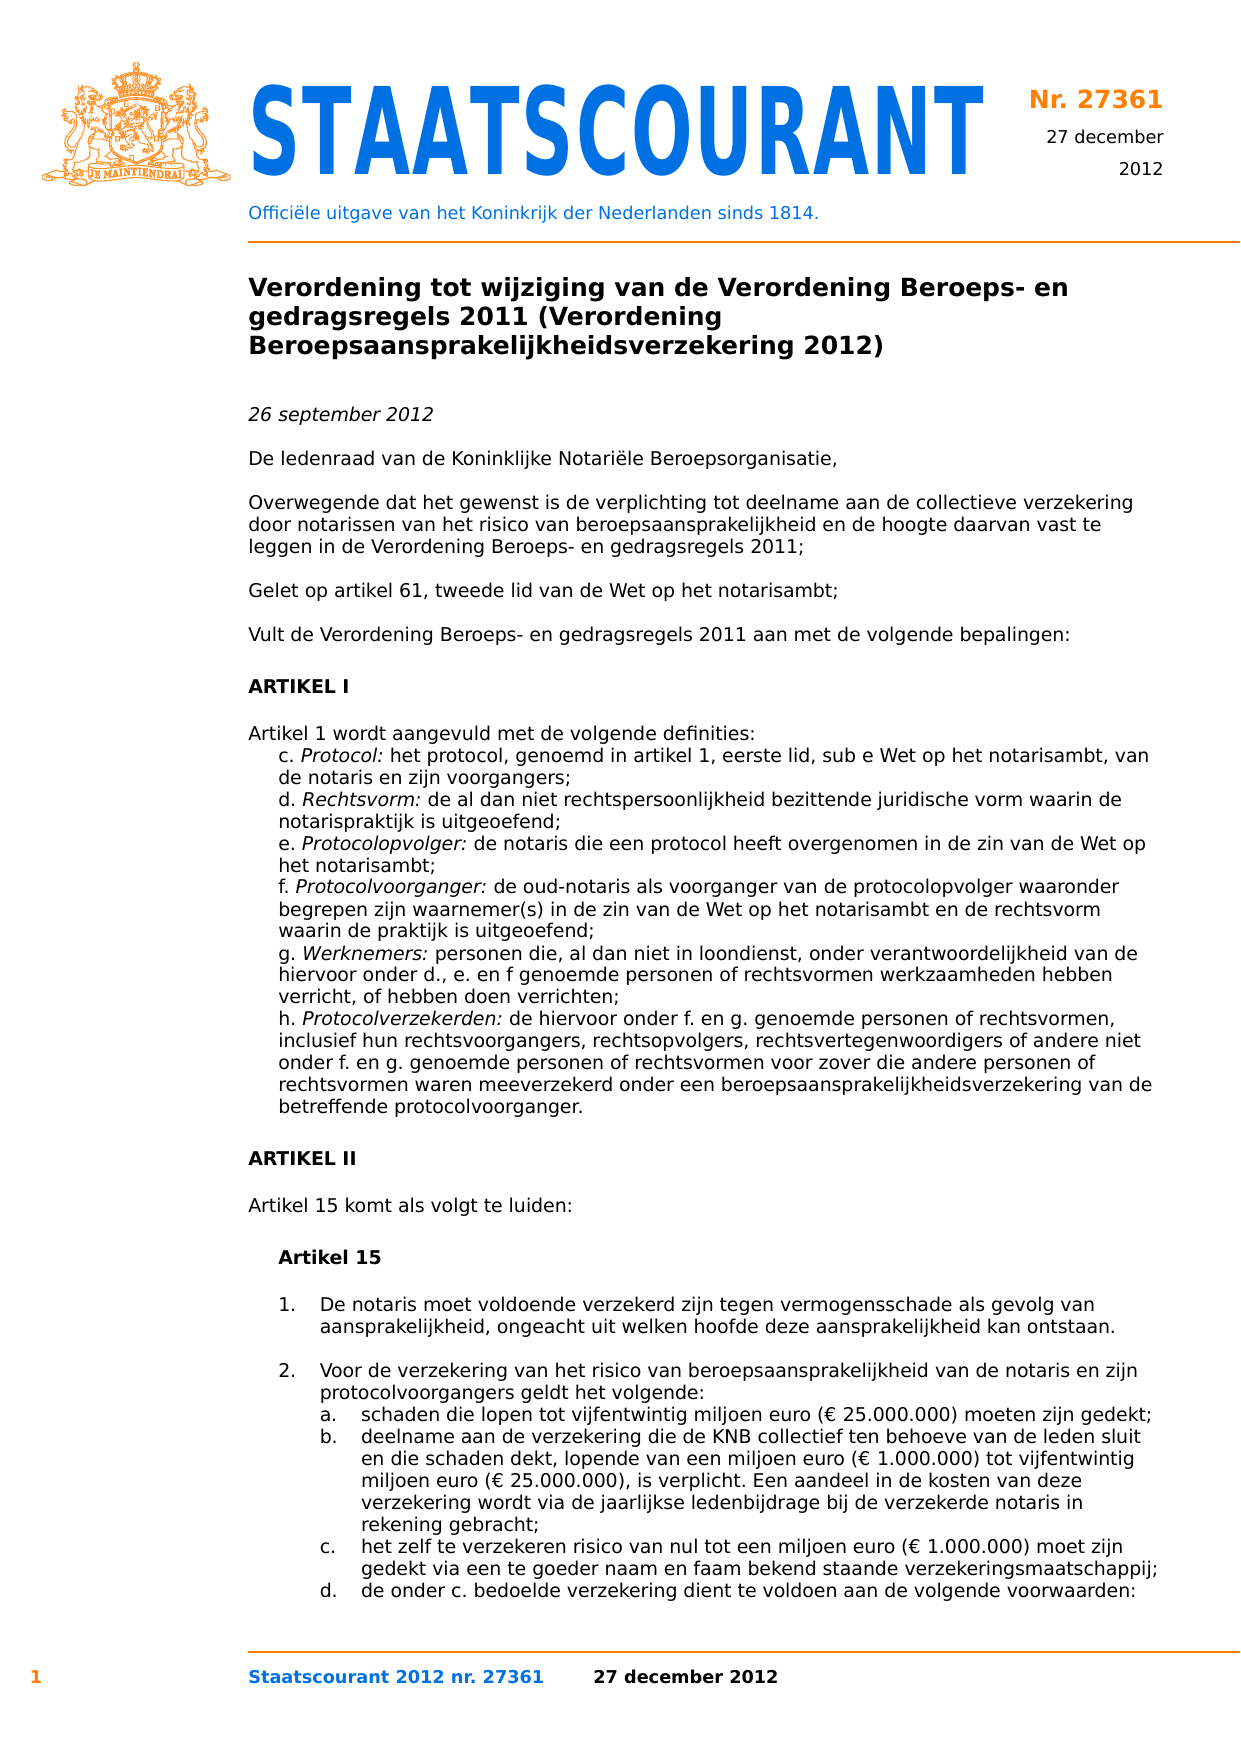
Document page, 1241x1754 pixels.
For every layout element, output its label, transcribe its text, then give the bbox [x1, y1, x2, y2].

table_cell 2012 [998, 153, 1240, 203]
text d. de onder c. bedoelde verzekering dient te voldoen aan de volgende voorwaarden: [319, 1580, 1163, 1602]
text b. deelname aan de verzekering die de KNB collectief ten behoeve van de leden sluit en die schaden dekt, lopende van een miljoen euro (€ 1.000.000) tot vijfentwintig miljoen euro (€ 25.000.000), is verplicht. Een aandeel in de kosten van deze verzekering wordt via de jaarlijkse ledenbijdrage bij de verzekerde notaris in rekening gebracht; [319, 1426, 1163, 1536]
text 1. De notaris moet voldoende verzekerd zijn tegen vermogensschade als gevolg van aansprakelijkheid, ongeacht uit welken hoofde deze aansprakelijkheid kan ontstaan. [278, 1294, 1163, 1338]
text f. Protocolvoorganger: de oud-notaris als voorganger van de protocolopvolger waaronder begrepen zijn waarnemer(s) in de zin van de Wet op het notarisambt en de rechtsvorm waarin de praktijk is uitgeoefend; [278, 876, 1163, 942]
picture [41, 62, 231, 186]
subtitle ARTIKEL I [248, 676, 1163, 698]
text Gelet op artikel 61, tweede lid van de Wet op het notarisambt; [248, 580, 1163, 602]
text De ledenraad van de Koninklijke Notariële Beroepsorganisatie, [248, 448, 1163, 470]
text e. Protocolopvolger: de notaris die een protocol heeft overgenomen in de zin van de Wet op het notarisambt; [278, 832, 1163, 876]
text d. Rechtsvorm: de al dan niet rechtspersoonlijkheid bezittende juridische vorm waarin de notarispraktijk is uitgeoefend; [278, 788, 1163, 832]
text c. het zelf te verzekeren risico van nul tot een miljoen euro (€ 1.000.000) moet zijn gedekt via een te goeder naam en faam bekend staande verzekeringsmaatschappij; [319, 1536, 1163, 1580]
table_cell Officiële uitgave van het Koninkrijk der Nederlanden sinds 1814. [248, 203, 1240, 241]
text 26 september 2012 [248, 404, 1163, 426]
text h. Protocolverzekerden: de hiervoor onder f. en g. genoemde personen of rechtsvormen, inclusief hun rechtsvoorgangers, rechtsopvolgers, rechtsvertegenwoordigers of andere niet onder f. en g. genoemde personen of rechtsvormen voor zover die andere personen of rechtsvormen waren meeverzekerd onder een beroepsaansprakelijkheidsverzekering van de betreffende protocolvoorganger. [278, 1008, 1163, 1118]
text g. Werknemers: personen die, al dan niet in loondienst, onder verantwoordelijkheid van de hiervoor onder d., e. en f genoemde personen of rechtsvormen werkzaamheden hebben verricht, of hebben doen verrichten; [278, 942, 1163, 1008]
table_header STAATSCOURANT [248, 62, 998, 203]
subtitle Verordening tot wijziging van de Verordening Beroeps- en gedragsregels 2011 (Verordening Beroepsaansprakelijkheidsverzekering 2012) [248, 273, 1163, 361]
text Overwegende dat het gewenst is de verplichting tot deelname aan de collectieve verzekering door notarissen van het risico van beroepsaansprakelijkheid en de hoogte daarvan vast te leggen in de Verordening Beroeps- en gedragsregels 2011; [248, 492, 1163, 558]
text Vult de Verordening Beroeps- en gedragsregels 2011 aan met de volgende bepalingen: [248, 624, 1163, 646]
table_header Nr. 27361 [998, 62, 1240, 121]
text c. Protocol: het protocol, genoemd in artikel 1, eerste lid, sub e Wet op het notarisambt, van de notaris en zijn voorgangers; [278, 744, 1163, 788]
subtitle Artikel 15 [278, 1247, 1163, 1269]
table_cell 27 december [998, 121, 1240, 153]
table_header [25, 62, 248, 241]
text a. schaden die lopen tot vijfentwintig miljoen euro (€ 25.000.000) moeten zijn gedekt; [319, 1404, 1163, 1426]
text Artikel 1 wordt aangevuld met de volgende definities: [248, 723, 1163, 744]
text 2. Voor de verzekering van het risico van beroepsaansprakelijkheid van de notaris en zijn protocolvoorgangers geldt het volgende: [278, 1360, 1163, 1404]
subtitle ARTIKEL II [248, 1148, 1163, 1170]
text Artikel 15 komt als volgt te luiden: [248, 1195, 1163, 1217]
